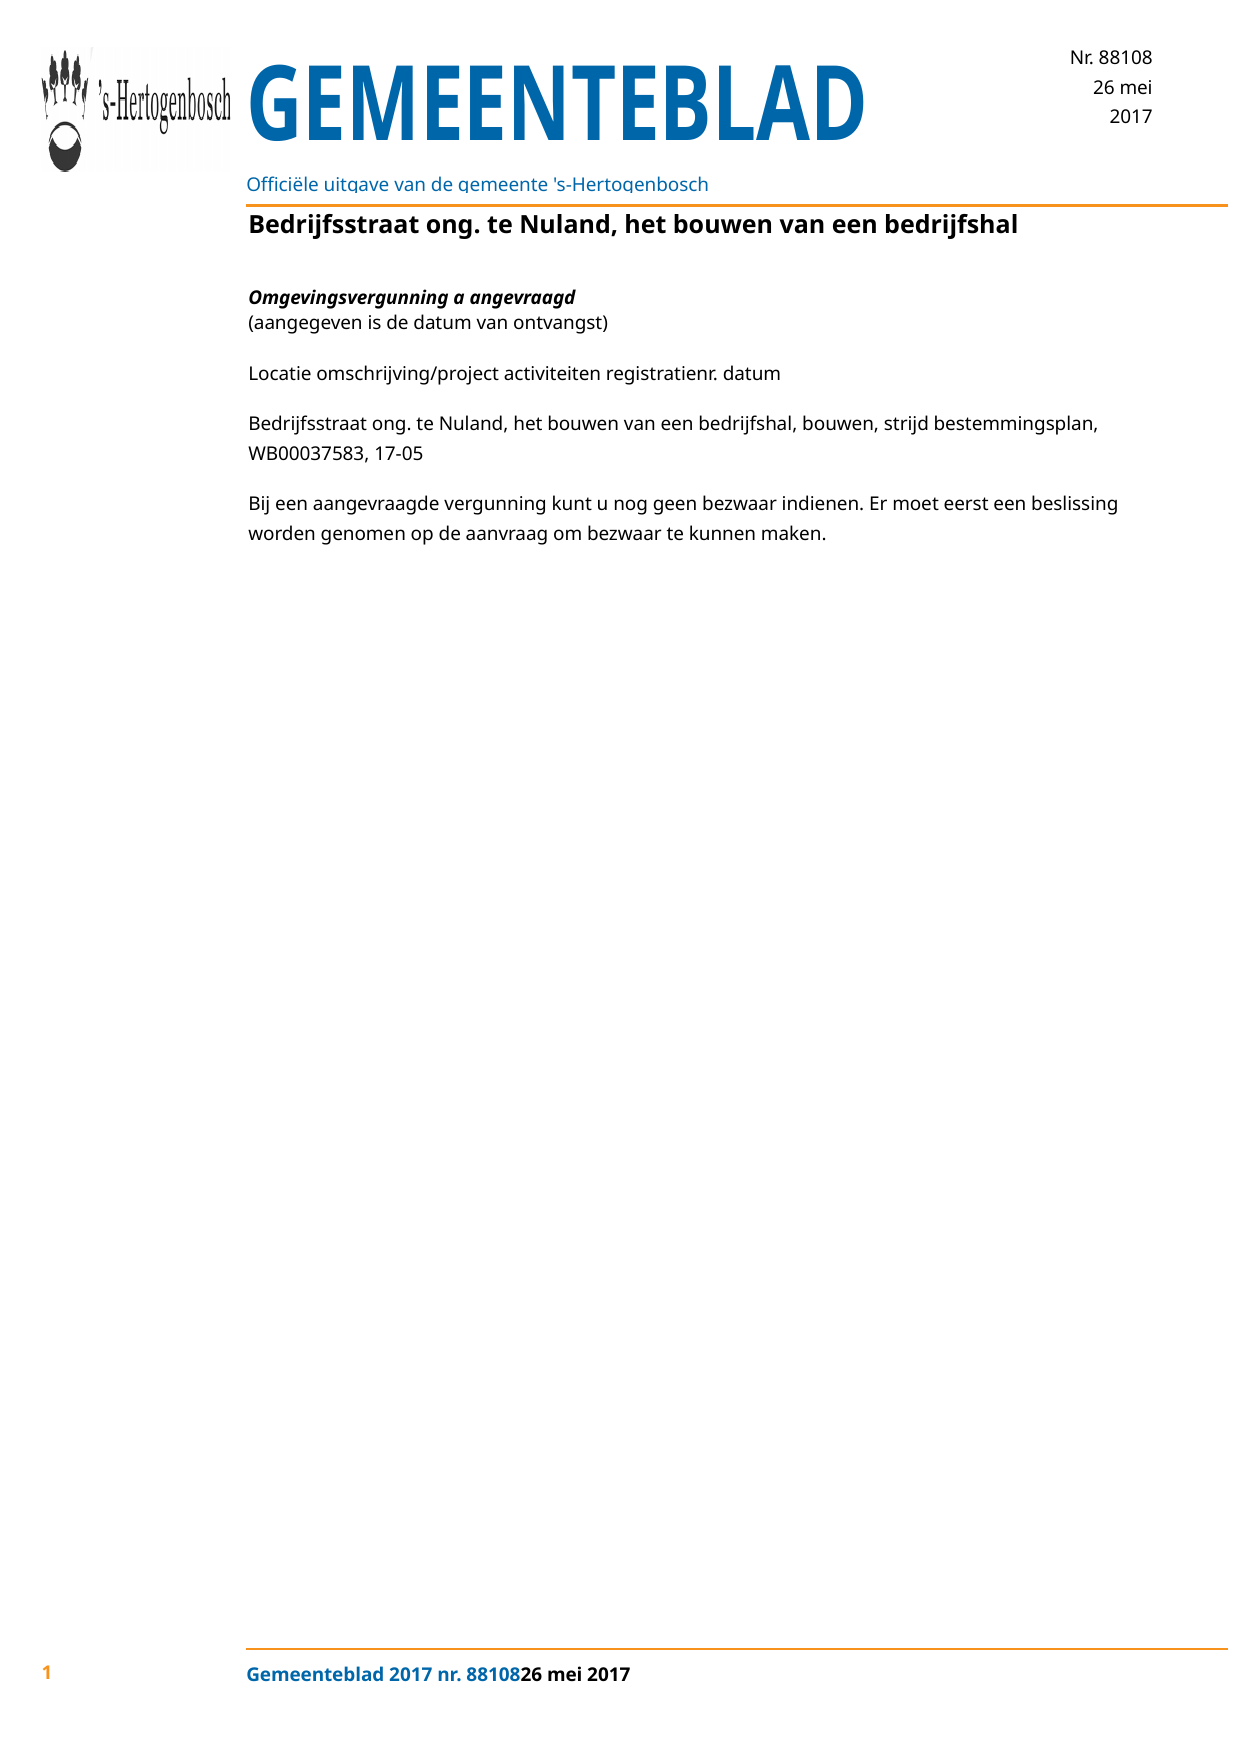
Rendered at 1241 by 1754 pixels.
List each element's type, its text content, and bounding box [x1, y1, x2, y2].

picture [41, 47, 231, 172]
text Bedrijfsstraat ong. te Nuland, het bouwen van een bedrijfshal, bouwen, strijd bestemmingsplan, WB00037583, 17-05 [248, 410, 1152, 466]
text Bedrijfsstraat ong. te Nuland, het bouwen van een bedrijfshal [248, 207, 1152, 241]
text Locatie omschrijving/project activiteiten registratienr. datum [248, 360, 1152, 386]
text (aangegeven is de datum van ontvangst) [248, 309, 1152, 335]
text Bij een aangevraagde vergunning kunt u nog geen bezwaar indienen. Er moet eerst een beslissing worden genomen op de aanvraag om bezwaar te kunnen maken. [248, 490, 1152, 546]
text Omgevingsvergunning a angevraagd [248, 284, 1152, 309]
